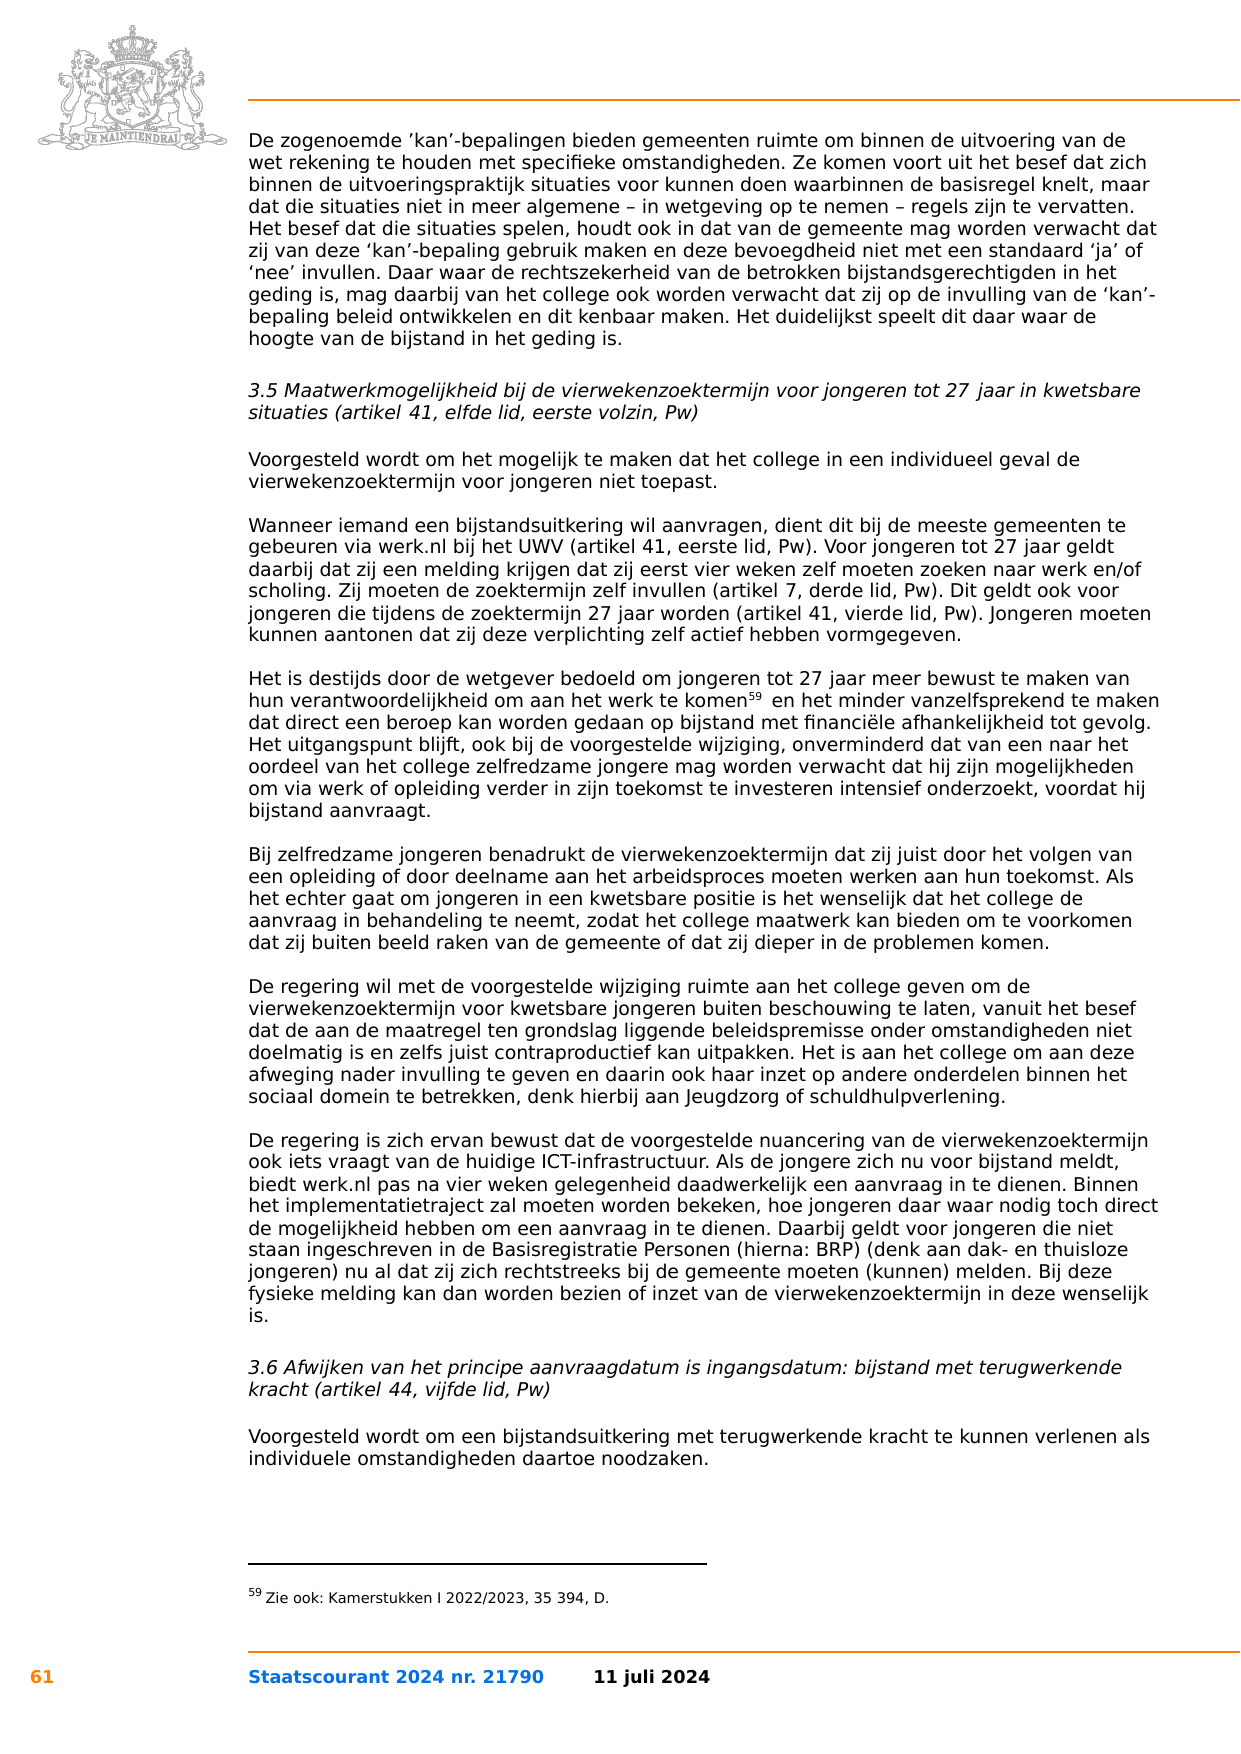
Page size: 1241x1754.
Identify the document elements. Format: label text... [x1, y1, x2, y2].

text Wanneer iemand een bijstandsuitkering wil aanvragen, dient dit bij de meeste gemeenten te gebeuren via werk.nl bij het UWV (artikel 41, eerste lid, Pw). Voor jongeren tot 27 jaar geldt daarbij dat zij een melding krijgen dat zij eerst vier weken zelf moeten zoeken naar werk en/of scholing. Zij moeten de zoektermijn zelf invullen (artikel 7, derde lid, Pw). Dit geldt ook voor jongeren die tijdens de zoektermijn 27 jaar worden (artikel 41, vierde lid, Pw). Jongeren moeten kunnen aantonen dat zij deze verplichting zelf actief hebben vormgegeven. [248, 514, 1163, 646]
text Zie ook: Kamerstukken I 2022/2023, 35 394, D. [248, 1586, 1163, 1608]
text Het is destijds door de wetgever bedoeld om jongeren tot 27 jaar meer bewust te maken van hun verantwoordelijkheid om aan het werk te komen en het minder vanzelfsprekend te maken dat direct een beroep kan worden gedaan op bijstand met financiële afhankelijkheid tot gevolg. Het uitgangspunt blijft, ook bij de voorgestelde wijziging, onverminderd dat van een naar het oordeel van het college zelfredzame jongere mag worden verwacht dat hij zijn mogelijkheden om via werk of opleiding verder in zijn toekomst te investeren intensief onderzoekt, voordat hij bijstand aanvraagt. [248, 668, 1163, 822]
text De regering wil met de voorgestelde wijziging ruimte aan het college geven om de vierwekenzoektermijn voor kwetsbare jongeren buiten beschouwing te laten, vanuit het besef dat de aan de maatregel ten grondslag liggende beleidspremisse onder omstandigheden niet doelmatig is en zelfs juist contraproductief kan uitpakken. Het is aan het college om aan deze afweging nader invulling te geven en daarin ook haar inzet op andere onderdelen binnen het sociaal domein te betrekken, denk hierbij aan Jeugdzorg of schuldhulpverlening. [248, 976, 1163, 1108]
picture [38, 25, 227, 150]
text Voorgesteld wordt om een bijstandsuitkering met terugwerkende kracht te kunnen verlenen als individuele omstandigheden daartoe noodzaken. [248, 1426, 1163, 1470]
subtitle 3.6 Afwijken van het principe aanvraagdatum is ingangsdatum: bijstand met terugwerkende kracht (artikel 44, vijfde lid, Pw) [248, 1357, 1163, 1401]
subtitle 3.5 Maatwerkmogelijkheid bij de vierwekenzoektermijn voor jongeren tot 27 jaar in kwetsbare situaties (artikel 41, elfde lid, eerste volzin, Pw) [248, 380, 1163, 424]
text Voorgesteld wordt om het mogelijk te maken dat het college in een individueel geval de vierwekenzoektermijn voor jongeren niet toepast. [248, 449, 1163, 493]
text Bij zelfredzame jongeren benadrukt de vierwekenzoektermijn dat zij juist door het volgen van een opleiding of door deelname aan het arbeidsproces moeten werken aan hun toekomst. Als het echter gaat om jongeren in een kwetsbare positie is het wenselijk dat het college de aanvraag in behandeling te neemt, zodat het college maatwerk kan bieden om te voorkomen dat zij buiten beeld raken van de gemeente of dat zij dieper in de problemen komen. [248, 844, 1163, 954]
text De regering is zich ervan bewust dat de voorgestelde nuancering van de vierwekenzoektermijn ook iets vraagt van de huidige ICT-infrastructuur. Als de jongere zich nu voor bijstand meldt, biedt werk.nl pas na vier weken gelegenheid daadwerkelijk een aanvraag in te dienen. Binnen het implementatietraject zal moeten worden bekeken, hoe jongeren daar waar nodig toch direct de mogelijkheid hebben om een aanvraag in te dienen. Daarbij geldt voor jongeren die niet staan ingeschreven in de Basisregistratie Personen (hierna: BRP) (denk aan dak- en thuisloze jongeren) nu al dat zij zich rechtstreeks bij de gemeente moeten (kunnen) melden. Bij deze fysieke melding kan dan worden bezien of inzet van de vierwekenzoektermijn in deze wenselijk is. [248, 1129, 1163, 1327]
text De zogenoemde ’kan’-bepalingen bieden gemeenten ruimte om binnen de uitvoering van de wet rekening te houden met specifieke omstandigheden. Ze komen voort uit het besef dat zich binnen de uitvoeringspraktijk situaties voor kunnen doen waarbinnen de basisregel knelt, maar dat die situaties niet in meer algemene – in wetgeving op te nemen – regels zijn te vervatten. Het besef dat die situaties spelen, houdt ook in dat van de gemeente mag worden verwacht dat zij van deze ‘kan’-bepaling gebruik maken en deze bevoegdheid niet met een standaard ‘ja’ of ‘nee’ invullen. Daar waar de rechtszekerheid van de betrokken bijstandsgerechtigden in het geding is, mag daarbij van het college ook worden verwacht dat zij op de invulling van de ‘kan’-bepaling beleid ontwikkelen en dit kenbaar maken. Het duidelijkst speelt dit daar waar de hoogte van de bijstand in het geding is. [248, 130, 1163, 350]
